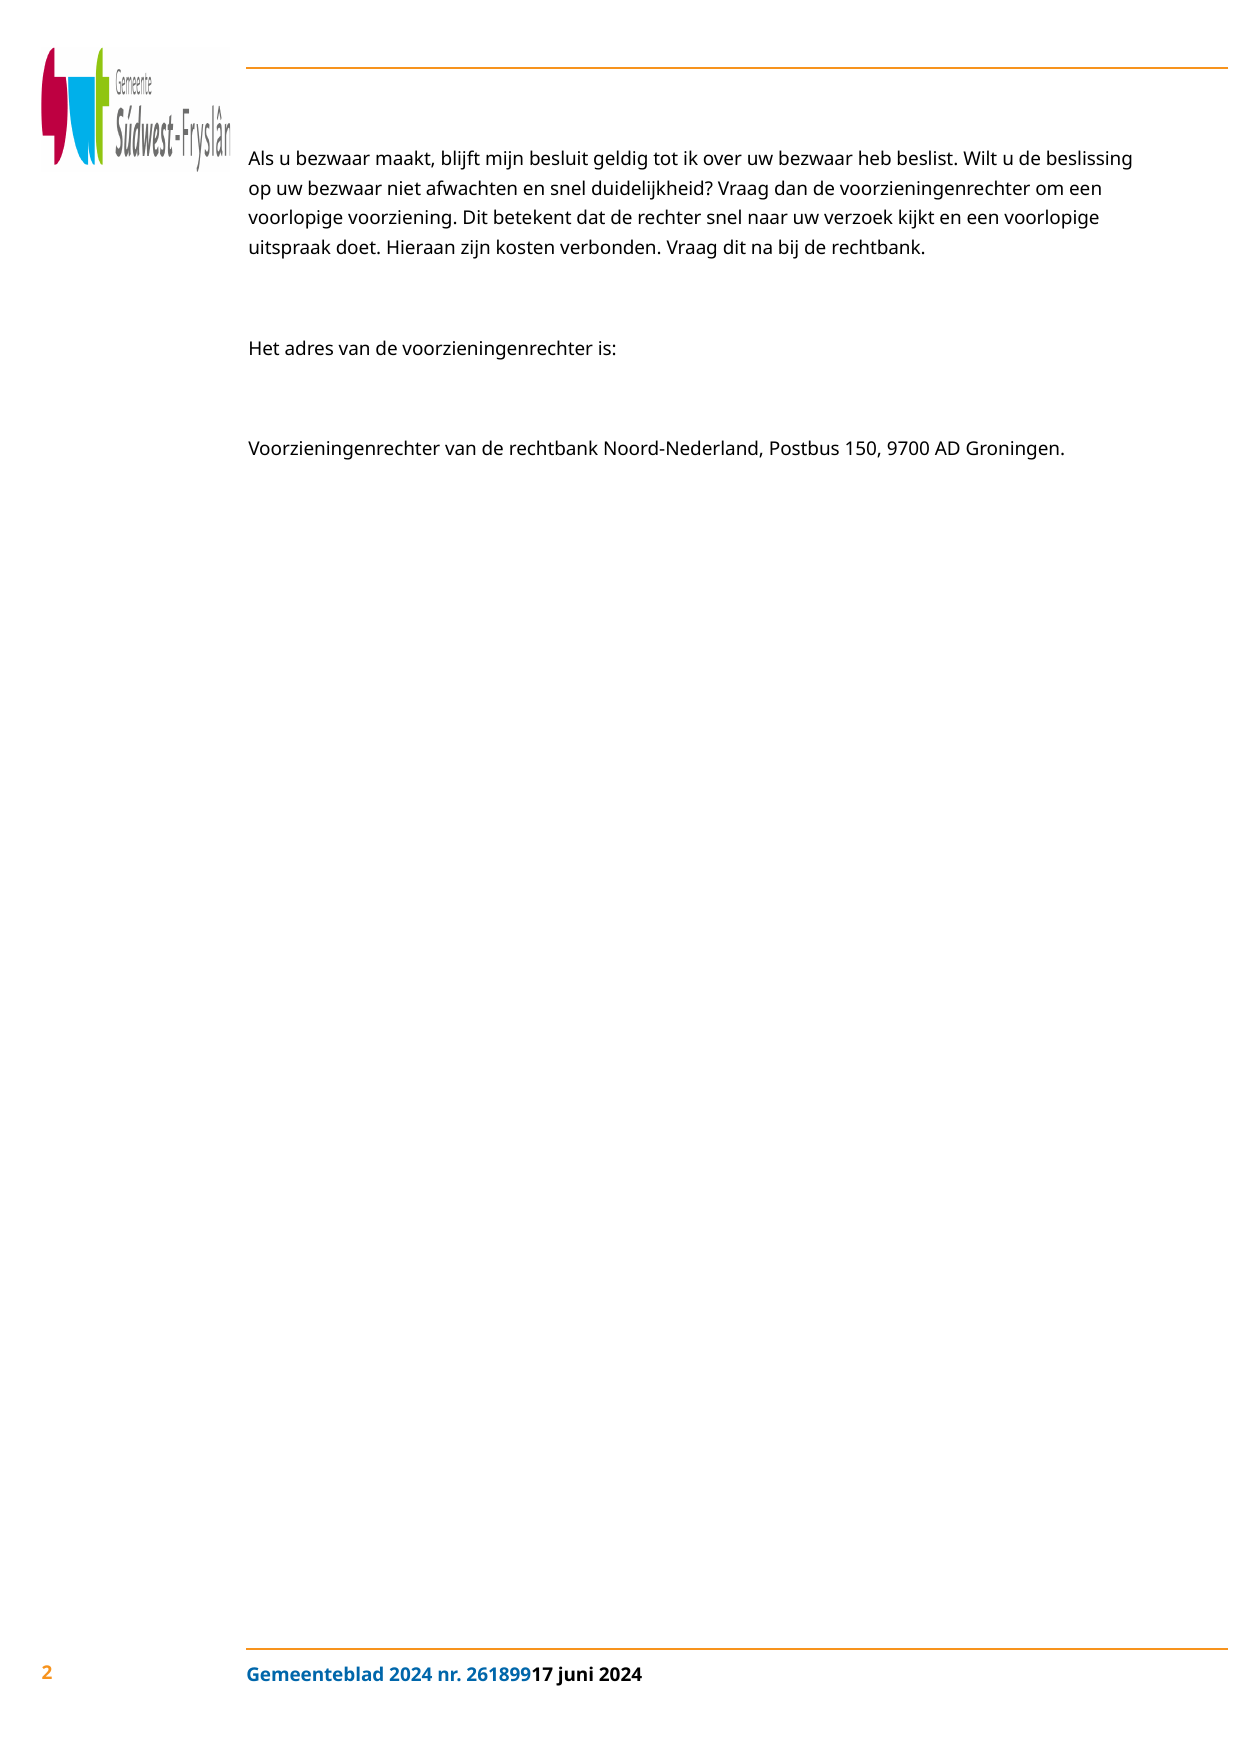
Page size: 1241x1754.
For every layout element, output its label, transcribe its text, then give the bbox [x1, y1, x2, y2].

text Het adres van de voorzieningenrechter is: [248, 335, 1152, 361]
text Als u bezwaar maakt, blijft mijn besluit geldig tot ik over uw bezwaar heb beslist. Wilt u de beslissing op uw bezwaar niet afwachten en snel duidelijkheid? Vraag dan de voorzieningenrechter om een voorlopige voorziening. Dit betekent dat de rechter snel naar uw verzoek kijkt en een voorlopige uitspraak doet. Hieraan zijn kosten verbonden. Vraag dit na bij de rechtbank. [248, 145, 1152, 260]
text Voorzieningenrechter van de rechtbank Noord-Nederland, Postbus 150, 9700 AD Groningen. [248, 436, 1152, 461]
picture [41, 47, 231, 172]
